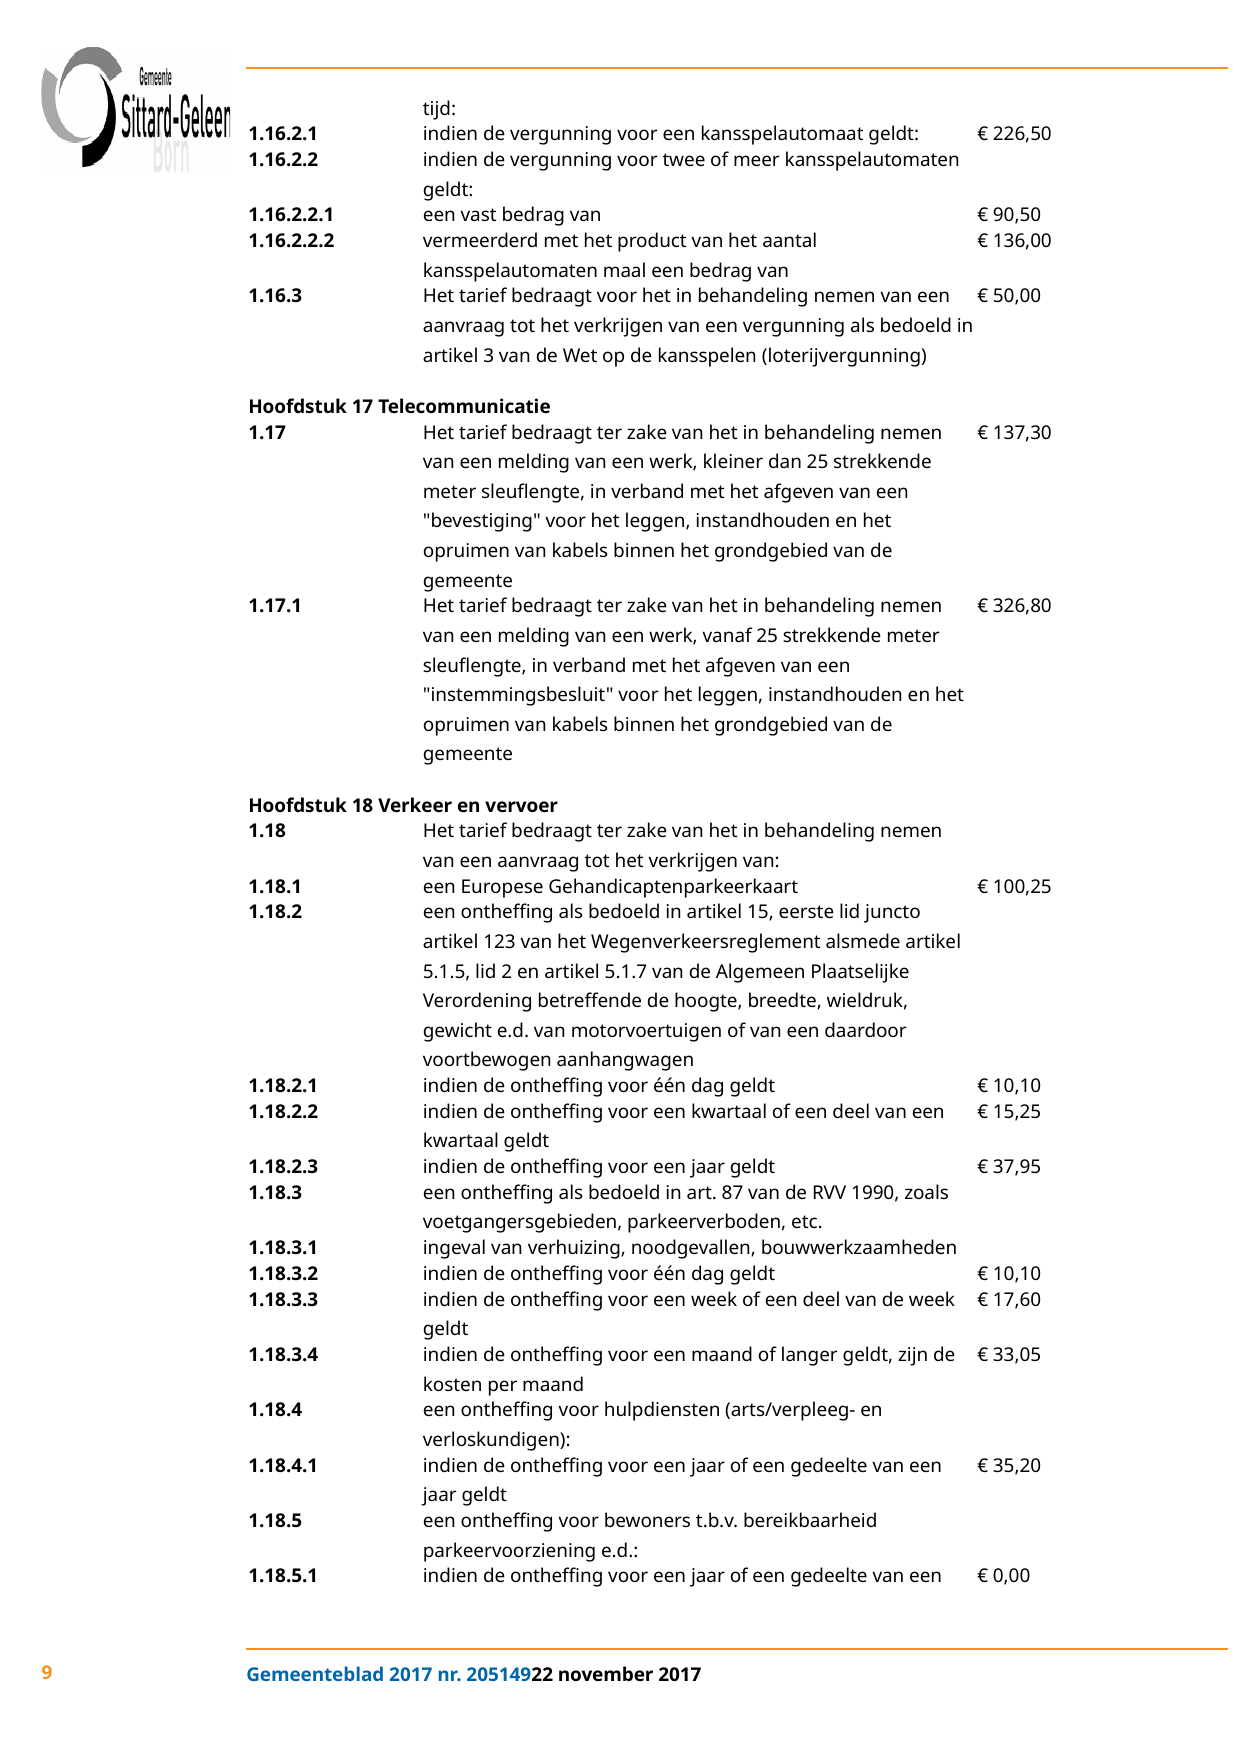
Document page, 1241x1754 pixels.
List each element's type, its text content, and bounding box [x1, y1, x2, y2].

table_cell [423, 766, 977, 792]
table_cell vermeerderd met het product van het aantal kansspelautomaten maal een bedrag van [423, 227, 977, 283]
table_cell 1.18.3 [248, 1179, 423, 1234]
table_cell 1.18.5 [248, 1507, 423, 1562]
table_cell 1.17 [248, 419, 423, 593]
table_cell 1.16.3 [248, 283, 423, 367]
table_cell 1.18.3.2 [248, 1260, 423, 1286]
table_cell Het tarief bedraagt ter zake van het in behandeling nemen van een melding van een werk, kleiner dan 25 strekkende meter sleuflengte, in verband met het afgeven van een "bevestiging" voor het leggen, instandhouden en het opruimen van kabels binnen het grondgebied van de gemeente [423, 419, 977, 593]
table_cell € 15,25 [977, 1098, 1152, 1153]
table_cell indien de ontheffing voor een jaar geldt [423, 1154, 977, 1179]
table_cell 1.18.3.3 [248, 1286, 423, 1341]
table_cell [248, 368, 423, 393]
table_cell indien de ontheffing voor één dag geldt [423, 1073, 977, 1098]
table_cell 1.16.2.2.1 [248, 202, 423, 227]
table_cell [977, 1235, 1152, 1260]
table_cell indien de ontheffing voor een week of een deel van de week geldt [423, 1286, 977, 1341]
table_cell € 10,10 [977, 1073, 1152, 1098]
table_cell € 326,80 [977, 593, 1152, 766]
table_cell € 137,30 [977, 419, 1152, 593]
table_cell 1.18.2 [248, 899, 423, 1072]
table_cell [248, 766, 423, 792]
table_cell € 226,50 [977, 121, 1152, 146]
table_cell Het tarief bedraagt voor het in behandeling nemen van een aanvraag tot het verkrijgen van een vergunning als bedoeld in artikel 3 van de Wet op de kansspelen (loterijvergunning) [423, 283, 977, 367]
table_cell een ontheffing voor hulpdiensten (arts/verpleeg- en verloskundigen): [423, 1397, 977, 1452]
table_cell een vast bedrag van [423, 202, 977, 227]
table_cell indien de ontheffing voor één dag geldt [423, 1260, 977, 1286]
table_cell Het tarief bedraagt ter zake van het in behandeling nemen van een aanvraag tot het verkrijgen van: [423, 818, 977, 873]
table_cell [977, 146, 1152, 202]
table_cell [977, 899, 1152, 1072]
table_cell een ontheffing voor bewoners t.b.v. bereikbaarheid parkeervoorziening e.d.: [423, 1507, 977, 1562]
table_cell indien de vergunning voor een kansspelautomaat geldt: [423, 121, 977, 146]
table_cell 1.18.2.1 [248, 1073, 423, 1098]
table_cell 1.16.2.2 [248, 146, 423, 202]
table_cell indien de ontheffing voor een jaar of een gedeelte van een [423, 1563, 977, 1588]
table_cell [423, 368, 977, 393]
picture [41, 47, 231, 172]
table_cell 1.18.2.3 [248, 1154, 423, 1179]
table_cell € 33,05 [977, 1341, 1152, 1397]
table_cell [977, 393, 1152, 419]
table_cell [248, 95, 423, 121]
table_cell 1.18.4.1 [248, 1452, 423, 1507]
table_cell Hoofdstuk 17 Telecommunicatie [248, 393, 977, 419]
table_cell € 50,00 [977, 283, 1152, 367]
table_cell € 10,10 [977, 1260, 1152, 1286]
table_cell een ontheffing als bedoeld in artikel 15, eerste lid juncto artikel 123 van het Wegenverkeersreglement alsmede artikel 5.1.5, lid 2 en artikel 5.1.7 van de Algemeen Plaatselijke Verordening betreffende de hoogte, breedte, wieldruk, gewicht e.d. van motorvoertuigen of van een daardoor voortbewogen aanhangwagen [423, 899, 977, 1072]
table_cell 1.18.5.1 [248, 1563, 423, 1588]
table_cell [977, 95, 1152, 121]
table_cell € 35,20 [977, 1452, 1152, 1507]
table_cell 1.18.1 [248, 873, 423, 899]
table_cell 1.17.1 [248, 593, 423, 766]
table_cell [977, 1397, 1152, 1452]
table_cell 1.16.2.2.2 [248, 227, 423, 283]
table_cell [977, 766, 1152, 792]
table_cell € 100,25 [977, 873, 1152, 899]
table_cell 1.18.3.1 [248, 1235, 423, 1260]
table_cell 1.18 [248, 818, 423, 873]
table_cell € 37,95 [977, 1154, 1152, 1179]
table_cell 1.16.2.1 [248, 121, 423, 146]
table_cell 1.18.4 [248, 1397, 423, 1452]
table_cell indien de vergunning voor twee of meer kansspelautomaten geldt: [423, 146, 977, 202]
table_cell een Europese Gehandicaptenparkeerkaart [423, 873, 977, 899]
table_cell indien de ontheffing voor een jaar of een gedeelte van een jaar geldt [423, 1452, 977, 1507]
table_cell € 0,00 [977, 1563, 1152, 1588]
table_cell Het tarief bedraagt ter zake van het in behandeling nemen van een melding van een werk, vanaf 25 strekkende meter sleuflengte, in verband met het afgeven van een "instemmingsbesluit" voor het leggen, instandhouden en het opruimen van kabels binnen het grondgebied van de gemeente [423, 593, 977, 766]
table_cell [977, 792, 1152, 818]
table_cell [977, 1507, 1152, 1562]
table_cell indien de ontheffing voor een maand of langer geldt, zijn de kosten per maand [423, 1341, 977, 1397]
table_cell € 17,60 [977, 1286, 1152, 1341]
table_cell € 136,00 [977, 227, 1152, 283]
table_cell indien de ontheffing voor een kwartaal of een deel van een kwartaal geldt [423, 1098, 977, 1153]
table_cell € 90,50 [977, 202, 1152, 227]
table_cell [977, 368, 1152, 393]
table_cell een ontheffing als bedoeld in art. 87 van de RVV 1990, zoals voetgangersgebieden, parkeerverboden, etc. [423, 1179, 977, 1234]
table_cell 1.18.3.4 [248, 1341, 423, 1397]
table_cell Hoofdstuk 18 Verkeer en vervoer [248, 792, 977, 818]
table_cell ingeval van verhuizing, noodgevallen, bouwwerkzaamheden [423, 1235, 977, 1260]
table_cell 1.18.2.2 [248, 1098, 423, 1153]
table_cell tijd: [423, 95, 977, 121]
table_cell [977, 1179, 1152, 1234]
table_cell [977, 818, 1152, 873]
